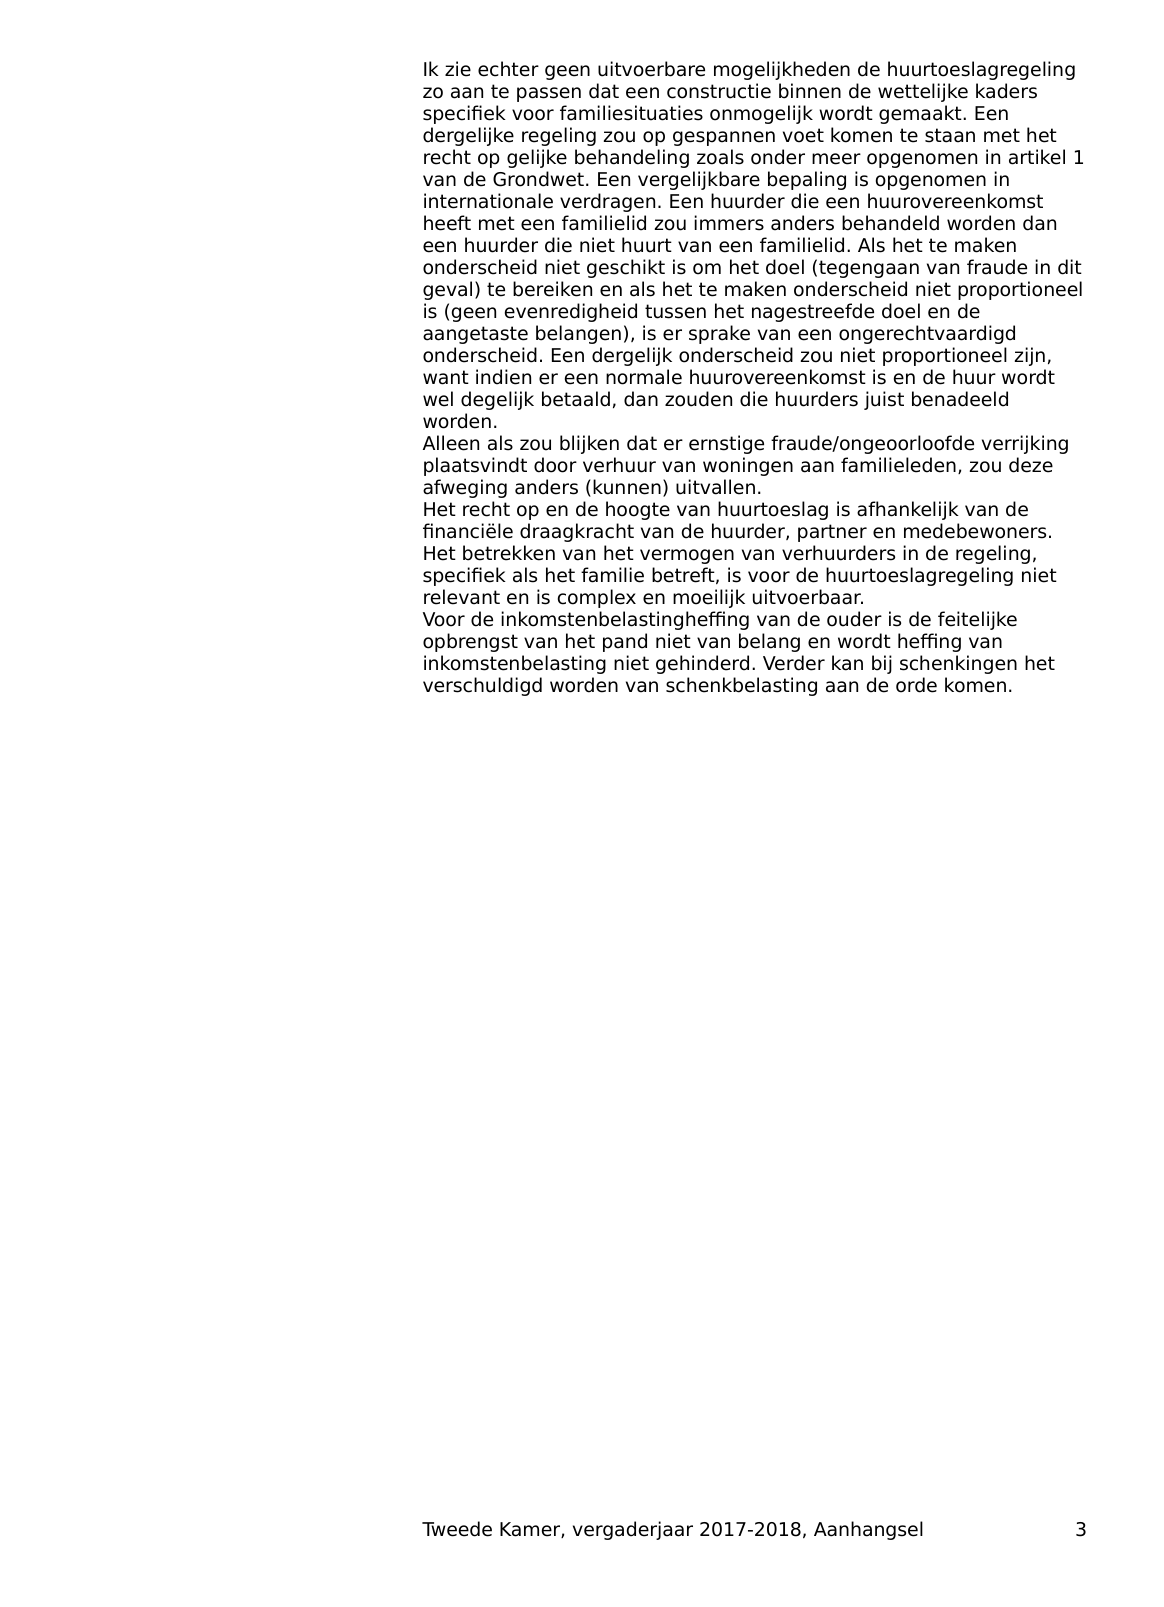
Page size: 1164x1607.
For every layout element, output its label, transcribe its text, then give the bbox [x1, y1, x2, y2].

text Ik zie echter geen uitvoerbare mogelijkheden de huurtoeslagregeling zo aan te passen dat een constructie binnen de wettelijke kaders specifiek voor familiesituaties onmogelijk wordt gemaakt. Een dergelijke regeling zou op gespannen voet komen te staan met het recht op gelijke behandeling zoals onder meer opgenomen in artikel 1 van de Grondwet. Een vergelijkbare bepaling is opgenomen in internationale verdragen. Een huurder die een huurovereenkomst heeft met een familielid zou immers anders behandeld worden dan een huurder die niet huurt van een familielid. Als het te maken onderscheid niet geschikt is om het doel (tegengaan van fraude in dit geval) te bereiken en als het te maken onderscheid niet proportioneel is (geen evenredigheid tussen het nagestreefde doel en de aangetaste belangen), is er sprake van een ongerechtvaardigd onderscheid. Een dergelijk onderscheid zou niet proportioneel zijn, want indien er een normale huurovereenkomst is en de huur wordt wel degelijk betaald, dan zouden die huurders juist benadeeld worden. [422, 59, 1087, 433]
text Voor de inkomstenbelastingheffing van de ouder is de feitelijke opbrengst van het pand niet van belang en wordt heffing van inkomstenbelasting niet gehinderd. Verder kan bij schenkingen het verschuldigd worden van schenkbelasting aan de orde komen. [422, 608, 1087, 696]
text Alleen als zou blijken dat er ernstige fraude/ongeoorloofde verrijking plaatsvindt door verhuur van woningen aan familieleden, zou deze afweging anders (kunnen) uitvallen. [422, 433, 1087, 499]
text Het recht op en de hoogte van huurtoeslag is afhankelijk van de financiële draagkracht van de huurder, partner en medebewoners. Het betrekken van het vermogen van verhuurders in de regeling, specifiek als het familie betreft, is voor de huurtoeslagregeling niet relevant en is complex en moeilijk uitvoerbaar. [422, 499, 1087, 608]
